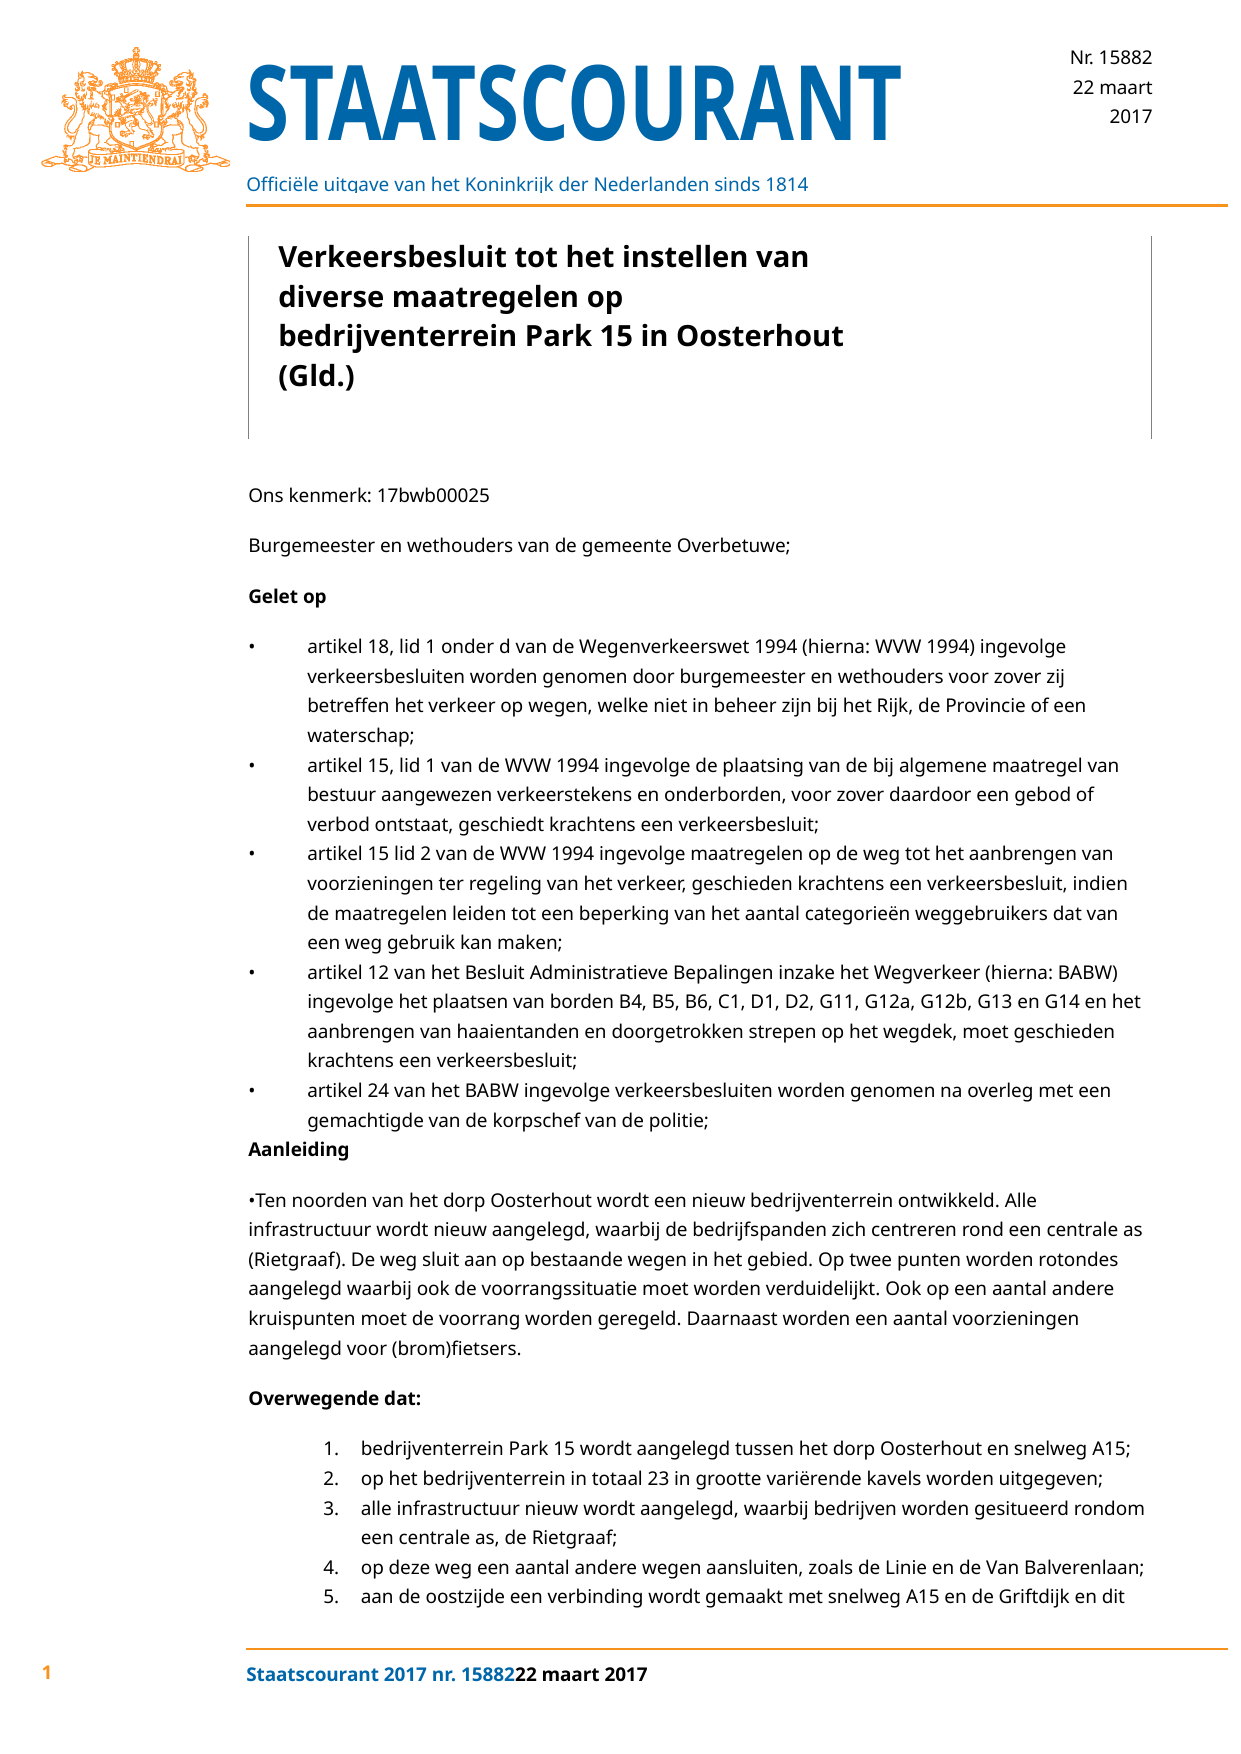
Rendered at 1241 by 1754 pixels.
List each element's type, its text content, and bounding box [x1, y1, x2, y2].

text Overwegende dat: [248, 1385, 1152, 1411]
table_header [850, 414, 1151, 439]
list alle infrastructuur nieuw wordt aangelegd, waarbij bedrijven worden gesitueerd rondom een centrale as, de Rietgraaf; [323, 1495, 1152, 1550]
table_header Verkeersbesluit tot het instellen van diverse maatregelen op bedrijventerrein Park 15 in Oosterhout (Gld.) [249, 236, 850, 439]
list artikel 12 van het Besluit Administratieve Bepalingen inzake het Wegverkeer (hierna: BABW) ingevolge het plaatsen van borden B4, B5, B6, C1, D1, D2, G11, G12a, G12b, G13 en G14 en het aanbrengen van haaientanden en doorgetrokken strepen op het wegdek, moet geschieden krachtens een verkeersbesluit; [248, 959, 1152, 1073]
list op het bedrijventerrein in totaal 23 in grootte variërende kavels worden uitgegeven; [323, 1465, 1152, 1491]
list op deze weg een aantal andere wegen aansluiten, zoals de Linie en de Van Balverenlaan; [323, 1554, 1152, 1580]
text Gelet op [248, 583, 1152, 609]
picture [41, 47, 231, 172]
list artikel 24 van het BABW ingevolge verkeersbesluiten worden genomen na overleg met een gemachtigde van de korpschef van de politie; [248, 1077, 1152, 1133]
list bedrijventerrein Park 15 wordt aangelegd tussen het dorp Oosterhout en snelweg A15; [323, 1436, 1152, 1461]
text •Ten noorden van het dorp Oosterhout wordt een nieuw bedrijventerrein ontwikkeld. Alle infrastructuur wordt nieuw aangelegd, waarbij de bedrijfspanden zich centreren rond een centrale as (Rietgraaf). De weg sluit aan op bestaande wegen in het gebied. Op twee punten worden rotondes aangelegd waarbij ook de voorrangssituatie moet worden verduidelijkt. Ook op een aantal andere kruispunten moet de voorrang worden geregeld. Daarnaast worden een aantal voorzieningen aangelegd voor (brom)fietsers. [248, 1187, 1152, 1361]
table_header [1090, 236, 1151, 413]
table_header [850, 236, 912, 413]
picture [912, 236, 1090, 414]
list artikel 18, lid 1 onder d van de Wegenverkeerswet 1994 (hierna: WVW 1994) ingevolge verkeersbesluiten worden genomen door burgemeester en wethouders voor zover zij betreffen het verkeer op wegen, welke niet in beheer zijn bij het Rijk, de Provincie of een waterschap; [248, 633, 1152, 748]
text Ons kenmerk: 17bwb00025 [248, 482, 1152, 508]
list aan de oostzijde een verbinding wordt gemaakt met snelweg A15 en de Griftdijk en dit [323, 1583, 1152, 1609]
text Aanleiding [248, 1136, 1152, 1162]
text Burgemeester en wethouders van de gemeente Overbetuwe; [248, 533, 1152, 558]
list artikel 15, lid 1 van de WVW 1994 ingevolge de plaatsing van de bij algemene maatregel van bestuur aangewezen verkeerstekens en onderborden, voor zover daardoor een gebod of verbod ontstaat, geschiedt krachtens een verkeersbesluit; [248, 752, 1152, 837]
list artikel 15 lid 2 van de WVW 1994 ingevolge maatregelen op de weg tot het aanbrengen van voorzieningen ter regeling van het verkeer, geschieden krachtens een verkeersbesluit, indien de maatregelen leiden tot een beperking van het aantal categorieën weggebruikers dat van een weg gebruik kan maken; [248, 841, 1152, 955]
